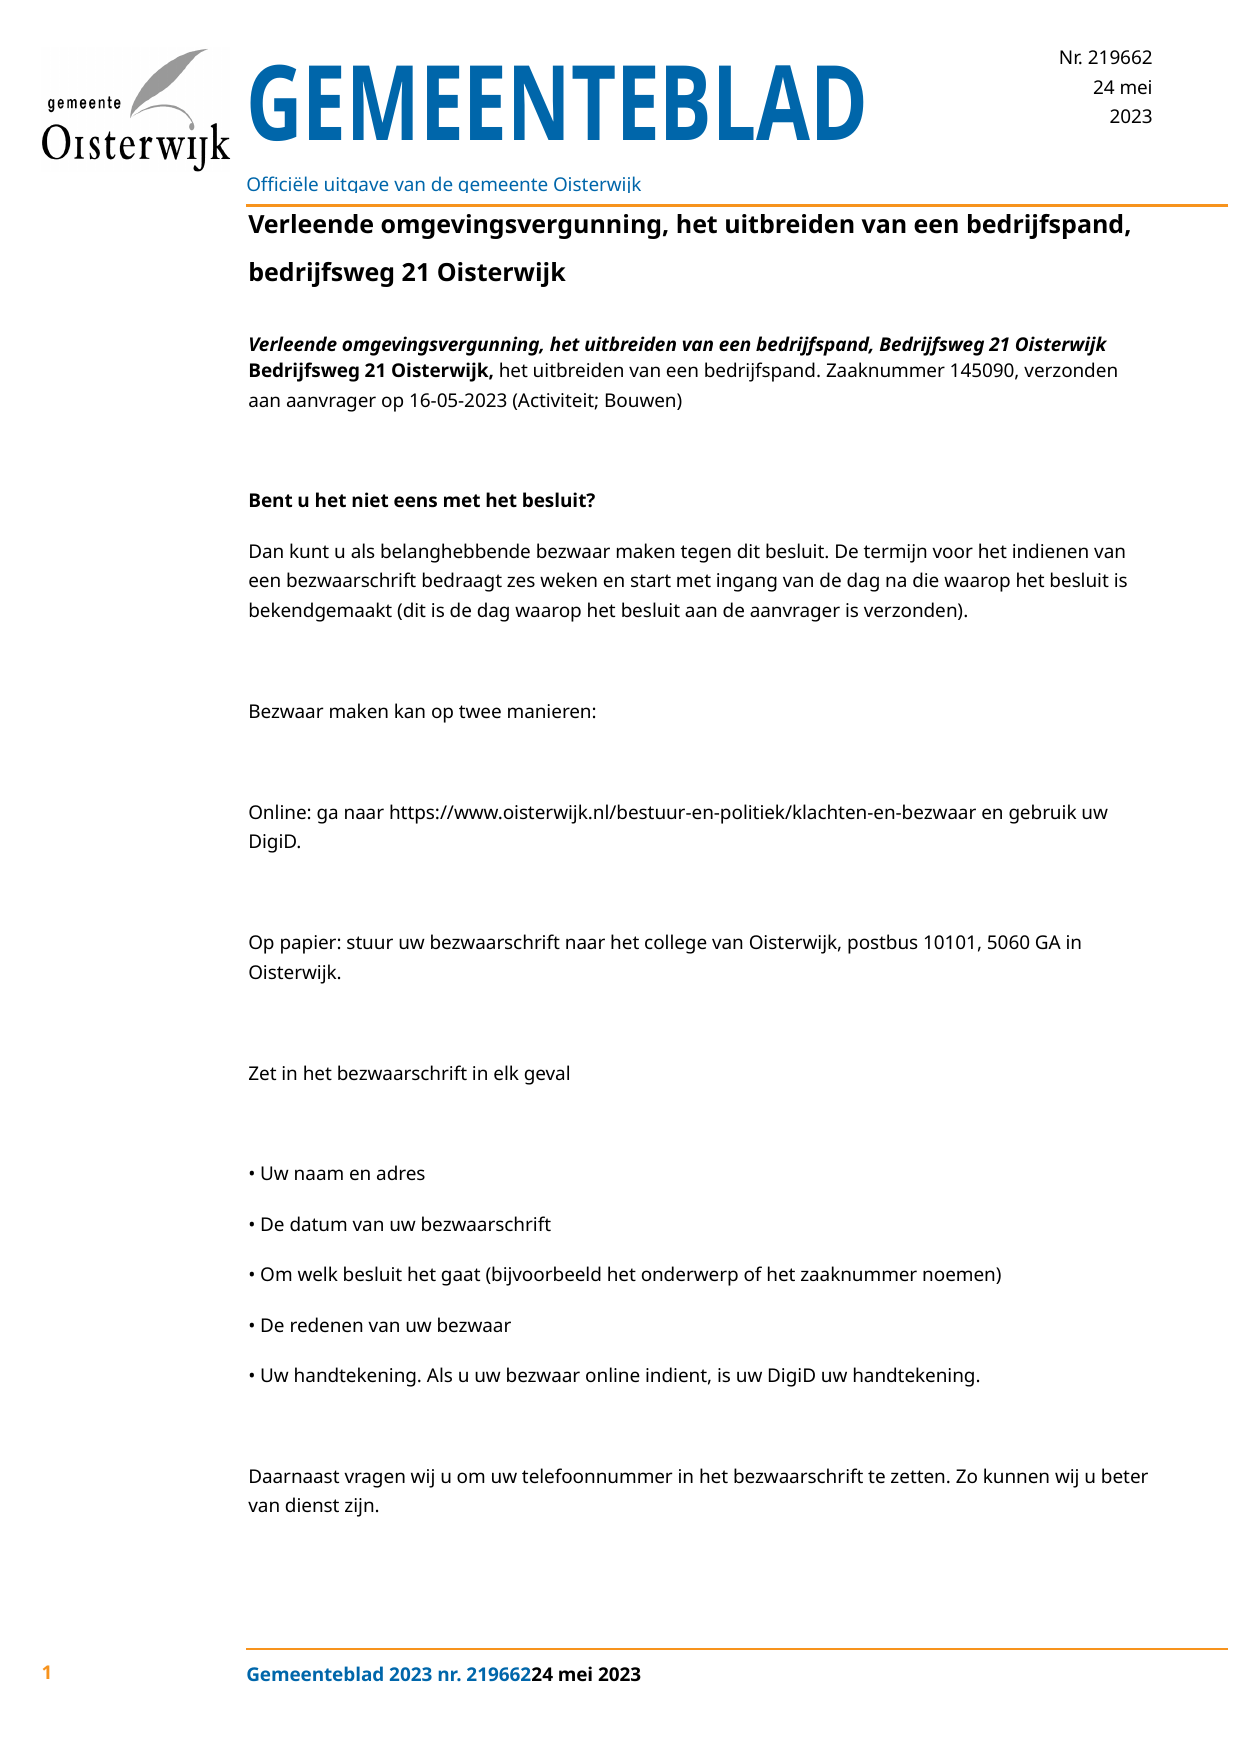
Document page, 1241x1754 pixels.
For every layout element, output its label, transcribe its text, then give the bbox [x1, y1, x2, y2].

text Verleende omgevingsvergunning, het uitbreiden van een bedrijfspand, bedrijfsweg 21 Oisterwijk [248, 207, 1152, 288]
text Verleende omgevingsvergunning, het uitbreiden van een bedrijfspand, Bedrijfsweg 21 Oisterwijk [248, 331, 1152, 357]
text Zet in het bezwaarschrift in elk geval [248, 1060, 1152, 1085]
text • De datum van uw bezwaarschrift [248, 1211, 1152, 1237]
text • Uw naam en adres [248, 1161, 1152, 1186]
picture [41, 47, 231, 172]
text Dan kunt u als belanghebbende bezwaar maken tegen dit besluit. De termijn voor het indienen van een bezwaarschrift bedraagt zes weken en start met ingang van de dag na die waarop het besluit is bekendgemaakt (dit is de dag waarop het besluit aan de aanvrager is verzonden). [248, 538, 1152, 623]
text Bezwaar maken kan op twee manieren: [248, 698, 1152, 724]
text • De redenen van uw bezwaar [248, 1312, 1152, 1337]
text • Uw handtekening. Als u uw bezwaar online indient, is uw DigiD uw handtekening. [248, 1362, 1152, 1388]
text • Om welk besluit het gaat (bijvoorbeeld het onderwerp of het zaaknummer noemen) [248, 1261, 1152, 1287]
text Bent u het niet eens met het besluit? [248, 488, 1152, 513]
text Bedrijfsweg 21 Oisterwijk, het uitbreiden van een bedrijfspand. Zaaknummer 145090, verzonden aan aanvrager op 16-05-2023 (Activiteit; Bouwen) [248, 357, 1152, 412]
text Daarnaast vragen wij u om uw telefoonnummer in het bezwaarschrift te zetten. Zo kunnen wij u beter van dienst zijn. [248, 1463, 1152, 1518]
text Online: ga naar https://www.oisterwijk.nl/bestuur-en-politiek/klachten-en-bezwaar en gebruik uw DigiD. [248, 799, 1152, 854]
text Op papier: stuur uw bezwaarschrift naar het college van Oisterwijk, postbus 10101, 5060 GA in Oisterwijk. [248, 929, 1152, 984]
